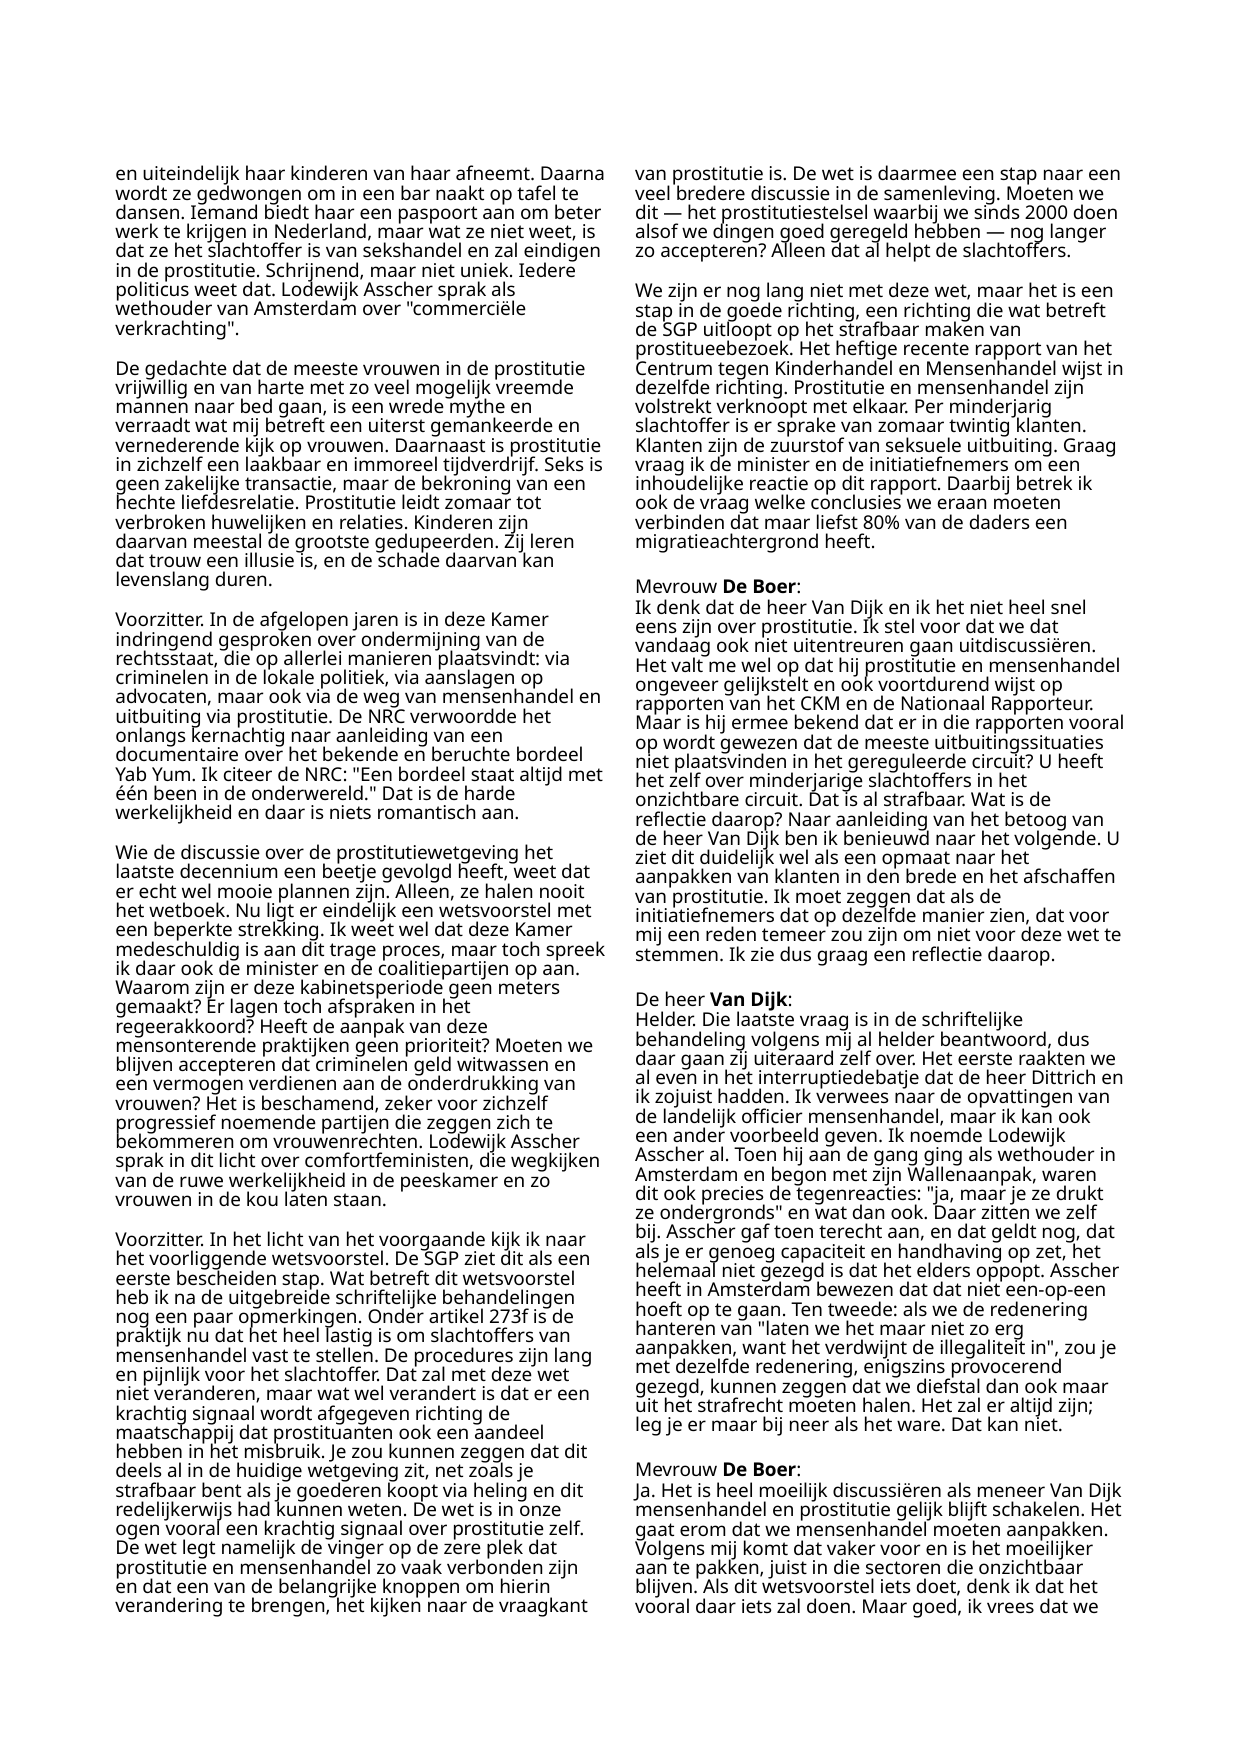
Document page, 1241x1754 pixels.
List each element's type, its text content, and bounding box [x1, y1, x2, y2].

text De gedachte dat de meeste vrouwen in de prostitutie vrijwillig en van harte met zo veel mogelijk vreemde mannen naar bed gaan, is een wrede mythe en verraadt wat mij betreft een uiterst gemankeerde en vernederende kijk op vrouwen. Daarnaast is prostitutie in zichzelf een laakbaar en immoreel tijdverdrijf. Seks is geen zakelijke transactie, maar de bekroning van een hechte liefdesrelatie. Prostitutie leidt zomaar tot verbroken huwelijken en relaties. Kinderen zijn daarvan meestal de grootste gedupeerden. Zij leren dat trouw een illusie is, en de schade daarvan kan levenslang duren. [115, 359, 605, 591]
text Ik denk dat de heer Van Dijk en ik het niet heel snel eens zijn over prostitutie. Ik stel voor dat we dat vandaag ook niet uitentreuren gaan uitdiscussiëren. Het valt me wel op dat hij prostitutie en mensenhandel ongeveer gelijkstelt en ook voortdurend wijst op rapporten van het CKM en de Nationaal Rapporteur. Maar is hij ermee bekend dat er in die rapporten vooral op wordt gewezen dat de meeste uitbuitingssituaties niet plaatsvinden in het gereguleerde circuit? U heeft het zelf over minderjarige slachtoffers in het onzichtbare circuit. Dat is al strafbaar. Wat is de reflectie daarop? Naar aanleiding van het betoog van de heer Van Dijk ben ik benieuwd naar het volgende. U ziet dit duidelijk wel als een opmaat naar het aanpakken van klanten in den brede en het afschaffen van prostitutie. Ik moet zeggen dat als de initiatiefnemers dat op dezelfde manier zien, dat voor mij een reden temeer zou zijn om niet voor deze wet te stemmen. Ik zie dus graag een reflectie daarop. [635, 599, 1125, 965]
text en uiteindelijk haar kinderen van haar afneemt. Daarna wordt ze gedwongen om in een bar naakt op tafel te dansen. Iemand biedt haar een paspoort aan om beter werk te krijgen in Nederland, maar wat ze niet weet, is dat ze het slachtoffer is van sekshandel en zal eindigen in de prostitutie. Schrijnend, maar niet uniek. Iedere politicus weet dat. Lodewijk Asscher sprak als wethouder van Amsterdam over "commerciële verkrachting". [115, 165, 605, 339]
text Mevrouw De Boer: [635, 1456, 1125, 1482]
text Voorzitter. In de afgelopen jaren is in deze Kamer indringend gesproken over ondermijning van de rechtsstaat, die op allerlei manieren plaatsvindt: via criminelen in de lokale politiek, via aanslagen op advocaten, maar ook via de weg van mensenhandel en uitbuiting via prostitutie. De NRC verwoordde het onlangs kernachtig naar aanleiding van een documentaire over het bekende en beruchte bordeel Yab Yum. Ik citeer de NRC: "Een bordeel staat altijd met één been in de onderwereld." Dat is de harde werkelijkheid en daar is niets romantisch aan. [115, 611, 605, 823]
text Wie de discussie over de prostitutiewetgeving het laatste decennium een beetje gevolgd heeft, weet dat er echt wel mooie plannen zijn. Alleen, ze halen nooit het wetboek. Nu ligt er eindelijk een wetsvoorstel met een beperkte strekking. Ik weet wel dat deze Kamer medeschuldig is aan dit trage proces, maar toch spreek ik daar ook de minister en de coalitiepartijen op aan. Waarom zijn er deze kabinetsperiode geen meters gemaakt? Er lagen toch afspraken in het regeerakkoord? Heeft de aanpak van deze mensonterende praktijken geen prioriteit? Moeten we blijven accepteren dat criminelen geld witwassen en een vermogen verdienen aan de onderdrukking van vrouwen? Het is beschamend, zeker voor zichzelf progressief noemende partijen die zeggen zich te bekommeren om vrouwenrechten. Lodewijk Asscher sprak in dit licht over comfortfeministen, die wegkijken van de ruwe werkelijkheid in de peeskamer en zo vrouwen in de kou laten staan. [115, 844, 605, 1210]
text Voorzitter. In het licht van het voorgaande kijk ik naar het voorliggende wetsvoorstel. De SGP ziet dit als een eerste bescheiden stap. Wat betreft dit wetsvoorstel heb ik na de uitgebreide schriftelijke behandelingen nog een paar opmerkingen. Onder artikel 273f is de praktijk nu dat het heel lastig is om slachtoffers van mensenhandel vast te stellen. De procedures zijn lang en pijnlijk voor het slachtoffer. Dat zal met deze wet niet veranderen, maar wat wel verandert is dat er een krachtig signaal wordt afgegeven richting de maatschappij dat prostituanten ook een aandeel hebben in het misbruik. Je zou kunnen zeggen dat dit deels al in de huidige wetgeving zit, net zoals je strafbaar bent als je goederen koopt via heling en dit redelijkerwijs had kunnen weten. De wet is in onze ogen vooral een krachtig signaal over prostitutie zelf. De wet legt namelijk de vinger op de zere plek dat prostitutie en mensenhandel zo vaak verbonden zijn en dat een van de belangrijke knoppen om hierin verandering te brengen, het kijken naar de vraagkant [115, 1231, 605, 1616]
text De heer Van Dijk: [635, 986, 1125, 1011]
text van prostitutie is. De wet is daarmee een stap naar een veel bredere discussie in de samenleving. Moeten we dit — het prostitutiestelsel waarbij we sinds 2000 doen alsof we dingen goed geregeld hebben — nog langer zo accepteren? Alleen dat al helpt de slachtoffers. [635, 165, 1125, 262]
text Ja. Het is heel moeilijk discussiëren als meneer Van Dijk mensenhandel en prostitutie gelijk blijft schakelen. Het gaat erom dat we mensenhandel moeten aanpakken. Volgens mij komt dat vaker voor en is het moeilijker aan te pakken, juist in die sectoren die onzichtbaar blijven. Als dit wetsvoorstel iets doet, denk ik dat het vooral daar iets zal doen. Maar goed, ik vrees dat we [635, 1482, 1125, 1617]
text Mevrouw De Boer: [635, 573, 1125, 599]
text We zijn er nog lang niet met deze wet, maar het is een stap in de goede richting, een richting die wat betreft de SGP uitloopt op het strafbaar maken van prostitueebezoek. Het heftige recente rapport van het Centrum tegen Kinderhandel en Mensenhandel wijst in dezelfde richting. Prostitutie en mensenhandel zijn volstrekt verknoopt met elkaar. Per minderjarig slachtoffer is er sprake van zomaar twintig klanten. Klanten zijn de zuurstof van seksuele uitbuiting. Graag vraag ik de minister en de initiatiefnemers om een inhoudelijke reactie op dit rapport. Daarbij betrek ik ook de vraag welke conclusies we eraan moeten verbinden dat maar liefst 80% van de daders een migratieachtergrond heeft. [635, 282, 1125, 552]
text Helder. Die laatste vraag is in de schriftelijke behandeling volgens mij al helder beantwoord, dus daar gaan zij uiteraard zelf over. Het eerste raakten we al even in het interruptiedebatje dat de heer Dittrich en ik zojuist hadden. Ik verwees naar de opvattingen van de landelijk officier mensenhandel, maar ik kan ook een ander voorbeeld geven. Ik noemde Lodewijk Asscher al. Toen hij aan de gang ging als wethouder in Amsterdam en begon met zijn Wallenaanpak, waren dit ook precies de tegenreacties: "ja, maar je ze drukt ze ondergronds" en wat dan ook. Daar zitten we zelf bij. Asscher gaf toen terecht aan, en dat geldt nog, dat als je er genoeg capaciteit en handhaving op zet, het helemaal niet gezegd is dat het elders oppopt. Asscher heeft in Amsterdam bewezen dat dat niet een-op-een hoeft op te gaan. Ten tweede: als we de redenering hanteren van "laten we het maar niet zo erg aanpakken, want het verdwijnt de illegaliteit in", zou je met dezelfde redenering, enigszins provocerend gezegd, kunnen zeggen dat we diefstal dan ook maar uit het strafrecht moeten halen. Het zal er altijd zijn; leg je er maar bij neer als het ware. Dat kan niet. [635, 1011, 1125, 1435]
